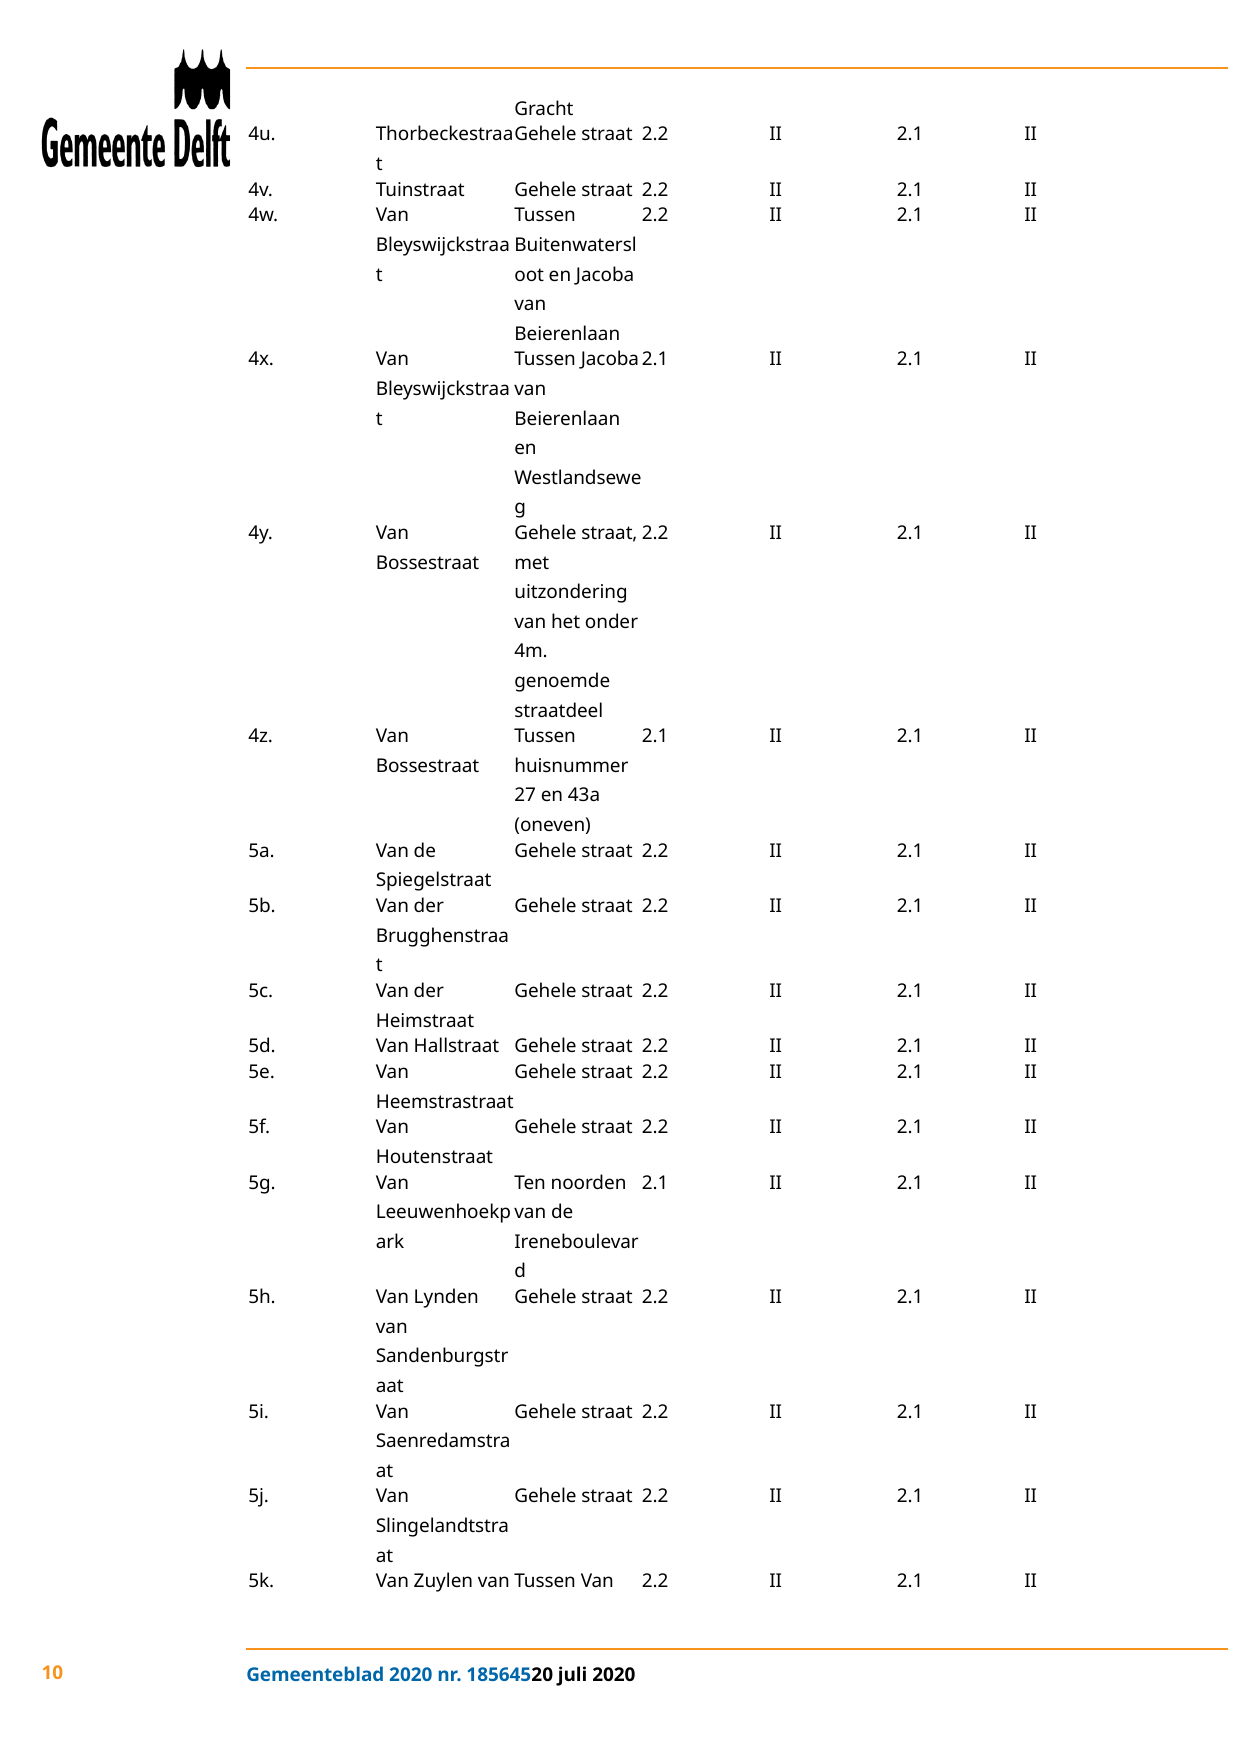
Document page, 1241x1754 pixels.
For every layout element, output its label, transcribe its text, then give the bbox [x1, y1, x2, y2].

table_cell 5e. [248, 1058, 376, 1113]
table_cell Tussen Van [514, 1568, 642, 1593]
table_cell 2.1 [897, 346, 1024, 519]
table_cell 2.2 [642, 176, 769, 202]
table_cell 4x. [248, 346, 376, 519]
table_cell 5i. [248, 1398, 376, 1483]
table_cell Ten noorden van de Ireneboulevard [514, 1169, 642, 1283]
table_cell 5h. [248, 1283, 376, 1398]
table_cell Van Saenredamstraat [376, 1398, 514, 1483]
table_cell Van Houtenstraat [376, 1114, 514, 1169]
table_cell 2.2 [642, 837, 769, 892]
table_cell Gehele straat [514, 1058, 642, 1113]
table_cell Gracht [514, 95, 642, 121]
table_cell Tussen huisnummer 27 en 43a (oneven) [514, 723, 642, 837]
table_cell Van Slingelandtstraat [376, 1483, 514, 1568]
table_cell 2.1 [897, 1568, 1024, 1593]
table_cell 2.2 [642, 1398, 769, 1483]
table_cell II [769, 977, 897, 1032]
table_cell II [769, 1568, 897, 1593]
table_cell 5g. [248, 1169, 376, 1283]
table_cell Gehele straat [514, 1033, 642, 1058]
table_cell 4v. [248, 176, 376, 202]
table_cell 2.1 [897, 892, 1024, 977]
table_cell 4z. [248, 723, 376, 837]
table_cell 2.1 [897, 121, 1024, 176]
table_cell Van Leeuwenhoekpark [376, 1169, 514, 1283]
table_cell II [769, 1033, 897, 1058]
table_cell II [1024, 346, 1152, 519]
table_cell II [1024, 977, 1152, 1032]
table_cell II [1024, 723, 1152, 837]
table_cell II [769, 1114, 897, 1169]
table_cell 5k. [248, 1568, 376, 1593]
table_cell 2.2 [642, 1114, 769, 1169]
table_cell 2.2 [642, 1568, 769, 1593]
table_cell 2.2 [642, 1283, 769, 1398]
table_cell II [1024, 1568, 1152, 1593]
table_cell II [1024, 1114, 1152, 1169]
table_cell Thorbeckestraat [376, 121, 514, 176]
table_cell II [769, 519, 897, 722]
table_cell Van Bossestraat [376, 519, 514, 722]
table_cell Gehele straat [514, 1283, 642, 1398]
table_cell Van Hallstraat [376, 1033, 514, 1058]
table_cell 4y. [248, 519, 376, 722]
table_cell [769, 95, 897, 121]
table_cell II [1024, 1058, 1152, 1113]
table_cell [376, 95, 514, 121]
table_cell Van Bossestraat [376, 723, 514, 837]
table_cell II [769, 1169, 897, 1283]
table_cell II [769, 1483, 897, 1568]
table_cell 4w. [248, 202, 376, 346]
table_cell 5d. [248, 1033, 376, 1058]
table_cell II [1024, 121, 1152, 176]
table_cell Gehele straat [514, 892, 642, 977]
table_cell Gehele straat [514, 121, 642, 176]
table_cell II [769, 176, 897, 202]
table_cell 2.1 [897, 837, 1024, 892]
table_cell Van der Brugghenstraat [376, 892, 514, 977]
table_cell 2.2 [642, 1033, 769, 1058]
table_cell 2.2 [642, 892, 769, 977]
table_cell II [1024, 837, 1152, 892]
table_cell Tussen Buitenwatersloot en Jacoba van Beierenlaan [514, 202, 642, 346]
table_cell 5j. [248, 1483, 376, 1568]
table_cell 2.1 [897, 1398, 1024, 1483]
table_cell 2.2 [642, 977, 769, 1032]
table_cell 2.1 [642, 346, 769, 519]
table_cell 2.1 [897, 1058, 1024, 1113]
table_cell Tussen Jacoba van Beierenlaan en Westlandseweg [514, 346, 642, 519]
table_cell [642, 95, 769, 121]
table_cell II [769, 1058, 897, 1113]
picture [41, 47, 231, 172]
table_cell 2.1 [897, 1114, 1024, 1169]
table_cell II [1024, 176, 1152, 202]
table_cell II [769, 837, 897, 892]
table_cell 4u. [248, 121, 376, 176]
table_cell [897, 95, 1024, 121]
table_cell Tuinstraat [376, 176, 514, 202]
table_cell 2.1 [897, 1283, 1024, 1398]
table_cell II [1024, 892, 1152, 977]
table_cell II [769, 346, 897, 519]
table_cell II [769, 1398, 897, 1483]
table_cell II [769, 1283, 897, 1398]
table_cell 2.1 [897, 1483, 1024, 1568]
table_cell [1024, 95, 1152, 121]
table_cell II [1024, 1033, 1152, 1058]
table_cell II [769, 723, 897, 837]
table_cell Gehele straat, met uitzondering van het onder 4m. genoemde straatdeel [514, 519, 642, 722]
table_cell Van der Heimstraat [376, 977, 514, 1032]
table_cell Van Bleyswijckstraat [376, 346, 514, 519]
table_cell II [769, 121, 897, 176]
table_cell [248, 95, 376, 121]
table_cell 5a. [248, 837, 376, 892]
table_cell 2.1 [897, 176, 1024, 202]
table_cell II [769, 892, 897, 977]
table_cell Van Heemstrastraat [376, 1058, 514, 1113]
table_cell 5b. [248, 892, 376, 977]
table_cell 2.2 [642, 121, 769, 176]
table_cell 5f. [248, 1114, 376, 1169]
table_cell 2.1 [897, 723, 1024, 837]
table_cell Van Zuylen van [376, 1568, 514, 1593]
table_cell 5c. [248, 977, 376, 1032]
table_cell Gehele straat [514, 977, 642, 1032]
table_cell 2.1 [642, 723, 769, 837]
table_cell II [769, 202, 897, 346]
table_cell 2.2 [642, 519, 769, 722]
table_cell Gehele straat [514, 1483, 642, 1568]
table_cell 2.1 [897, 519, 1024, 722]
table_cell Gehele straat [514, 837, 642, 892]
table_cell Gehele straat [514, 1398, 642, 1483]
table_cell 2.2 [642, 202, 769, 346]
table_cell 2.2 [642, 1483, 769, 1568]
table_cell II [1024, 1483, 1152, 1568]
table_cell 2.2 [642, 1058, 769, 1113]
table_cell 2.1 [897, 202, 1024, 346]
table_cell 2.1 [897, 1033, 1024, 1058]
table_cell Van de Spiegelstraat [376, 837, 514, 892]
table_cell II [1024, 519, 1152, 722]
table_cell II [1024, 1283, 1152, 1398]
table_cell II [1024, 202, 1152, 346]
table_cell 2.1 [642, 1169, 769, 1283]
table_cell II [1024, 1169, 1152, 1283]
table_cell Van Lynden van Sandenburgstraat [376, 1283, 514, 1398]
table_cell 2.1 [897, 977, 1024, 1032]
table_cell II [1024, 1398, 1152, 1483]
table_cell Gehele straat [514, 176, 642, 202]
table_cell Gehele straat [514, 1114, 642, 1169]
table_cell Van Bleyswijckstraat [376, 202, 514, 346]
table_cell 2.1 [897, 1169, 1024, 1283]
